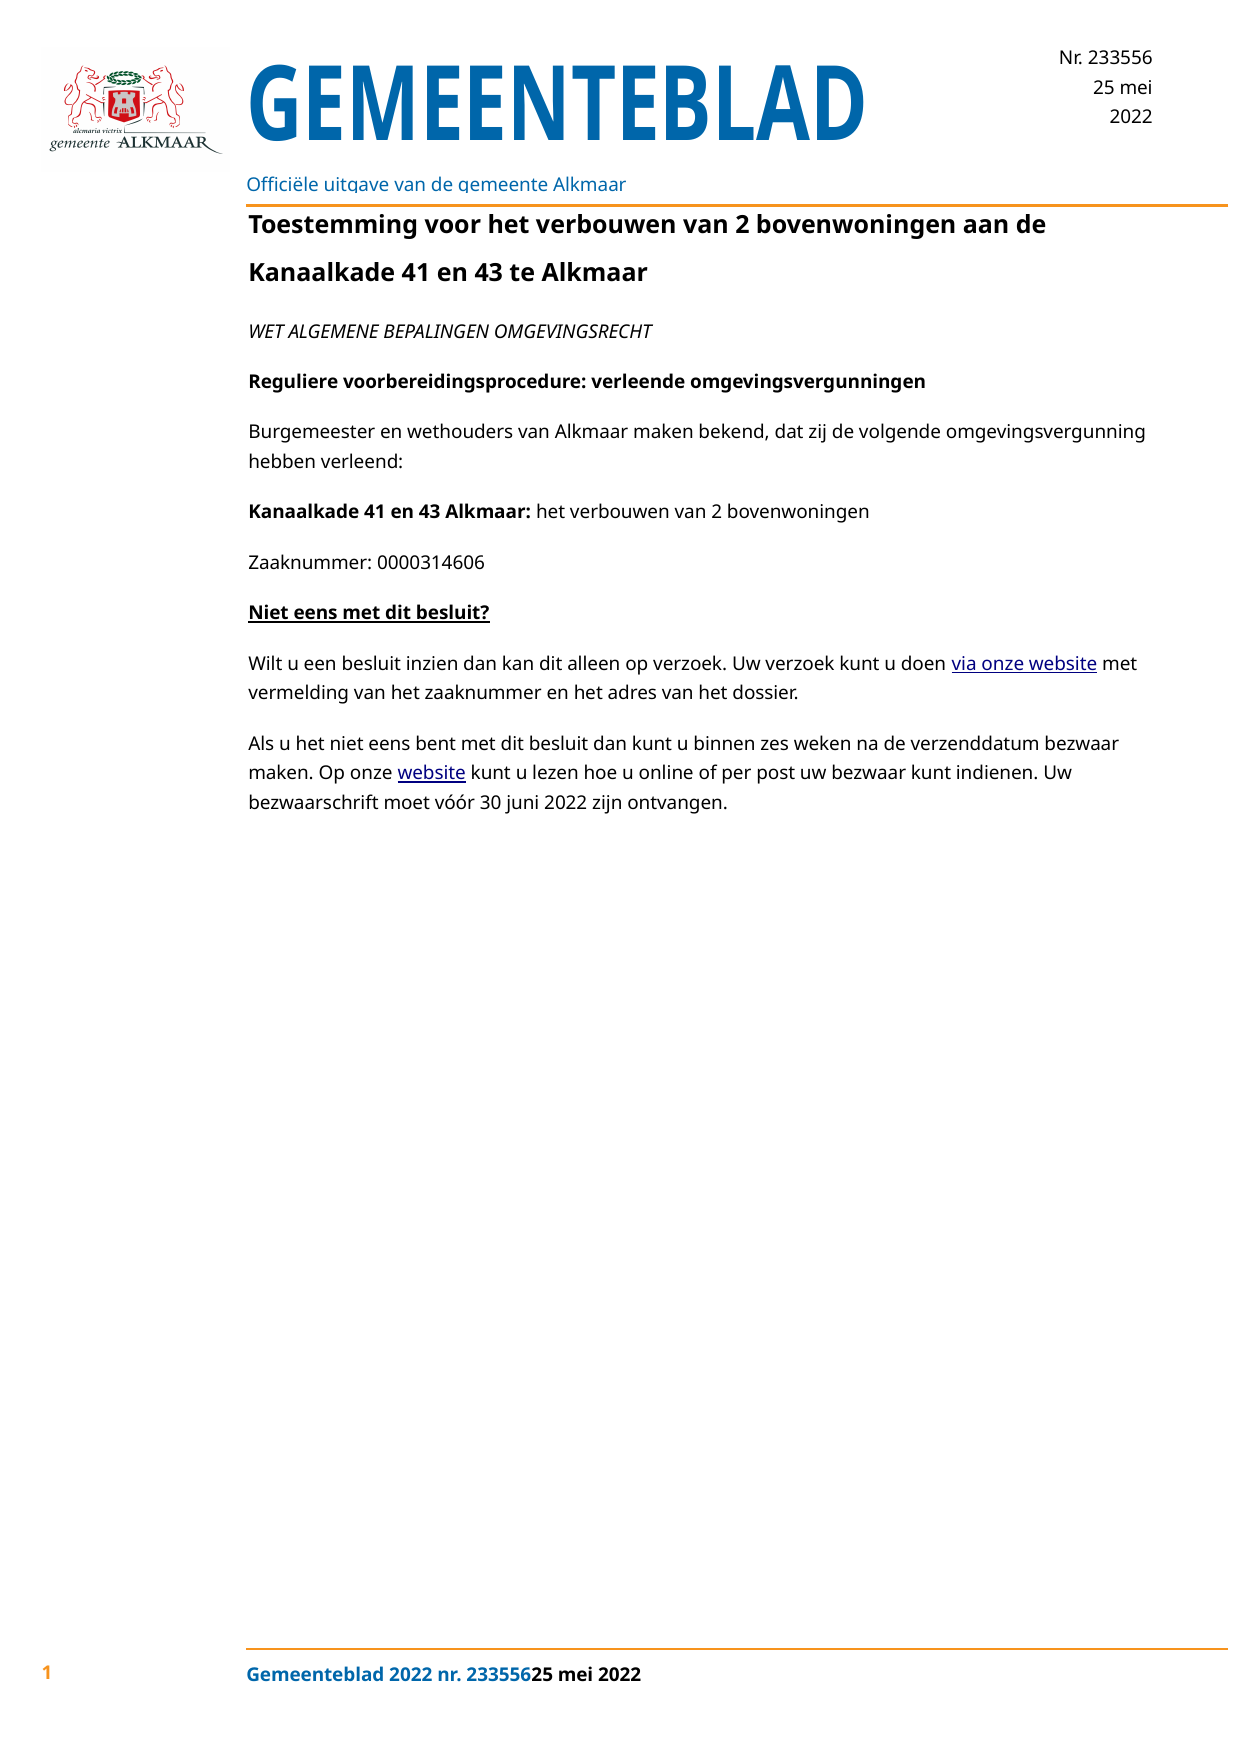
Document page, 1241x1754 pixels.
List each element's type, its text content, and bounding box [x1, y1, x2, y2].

text Kanaalkade 41 en 43 Alkmaar: het verbouwen van 2 bovenwoningen [248, 499, 1152, 524]
text Wilt u een besluit inzien dan kan dit alleen op verzoek. Uw verzoek kunt u doen via onze website met vermelding van het zaaknummer en het adres van het dossier. [248, 650, 1152, 705]
text Zaaknummer: 0000314606 [248, 549, 1152, 575]
picture [41, 47, 231, 172]
text Niet eens met dit besluit? [248, 599, 1152, 625]
text Reguliere voorbereidingsprocedure: verleende omgevingsvergunningen [248, 368, 1152, 394]
text WET ALGEMENE BEPALINGEN OMGEVINGSRECHT [248, 318, 1152, 344]
text Als u het niet eens bent met dit besluit dan kunt u binnen zes weken na de verzenddatum bezwaar maken. Op onze website kunt u lezen hoe u online of per post uw bezwaar kunt indienen. Uw bezwaarschrift moet vóór 30 juni 2022 zijn ontvangen. [248, 730, 1152, 815]
text Toestemming voor het verbouwen van 2 bovenwoningen aan de Kanaalkade 41 en 43 te Alkmaar [248, 207, 1152, 288]
text Burgemeester en wethouders van Alkmaar maken bekend, dat zij de volgende omgevingsvergunning hebben verleend: [248, 419, 1152, 474]
